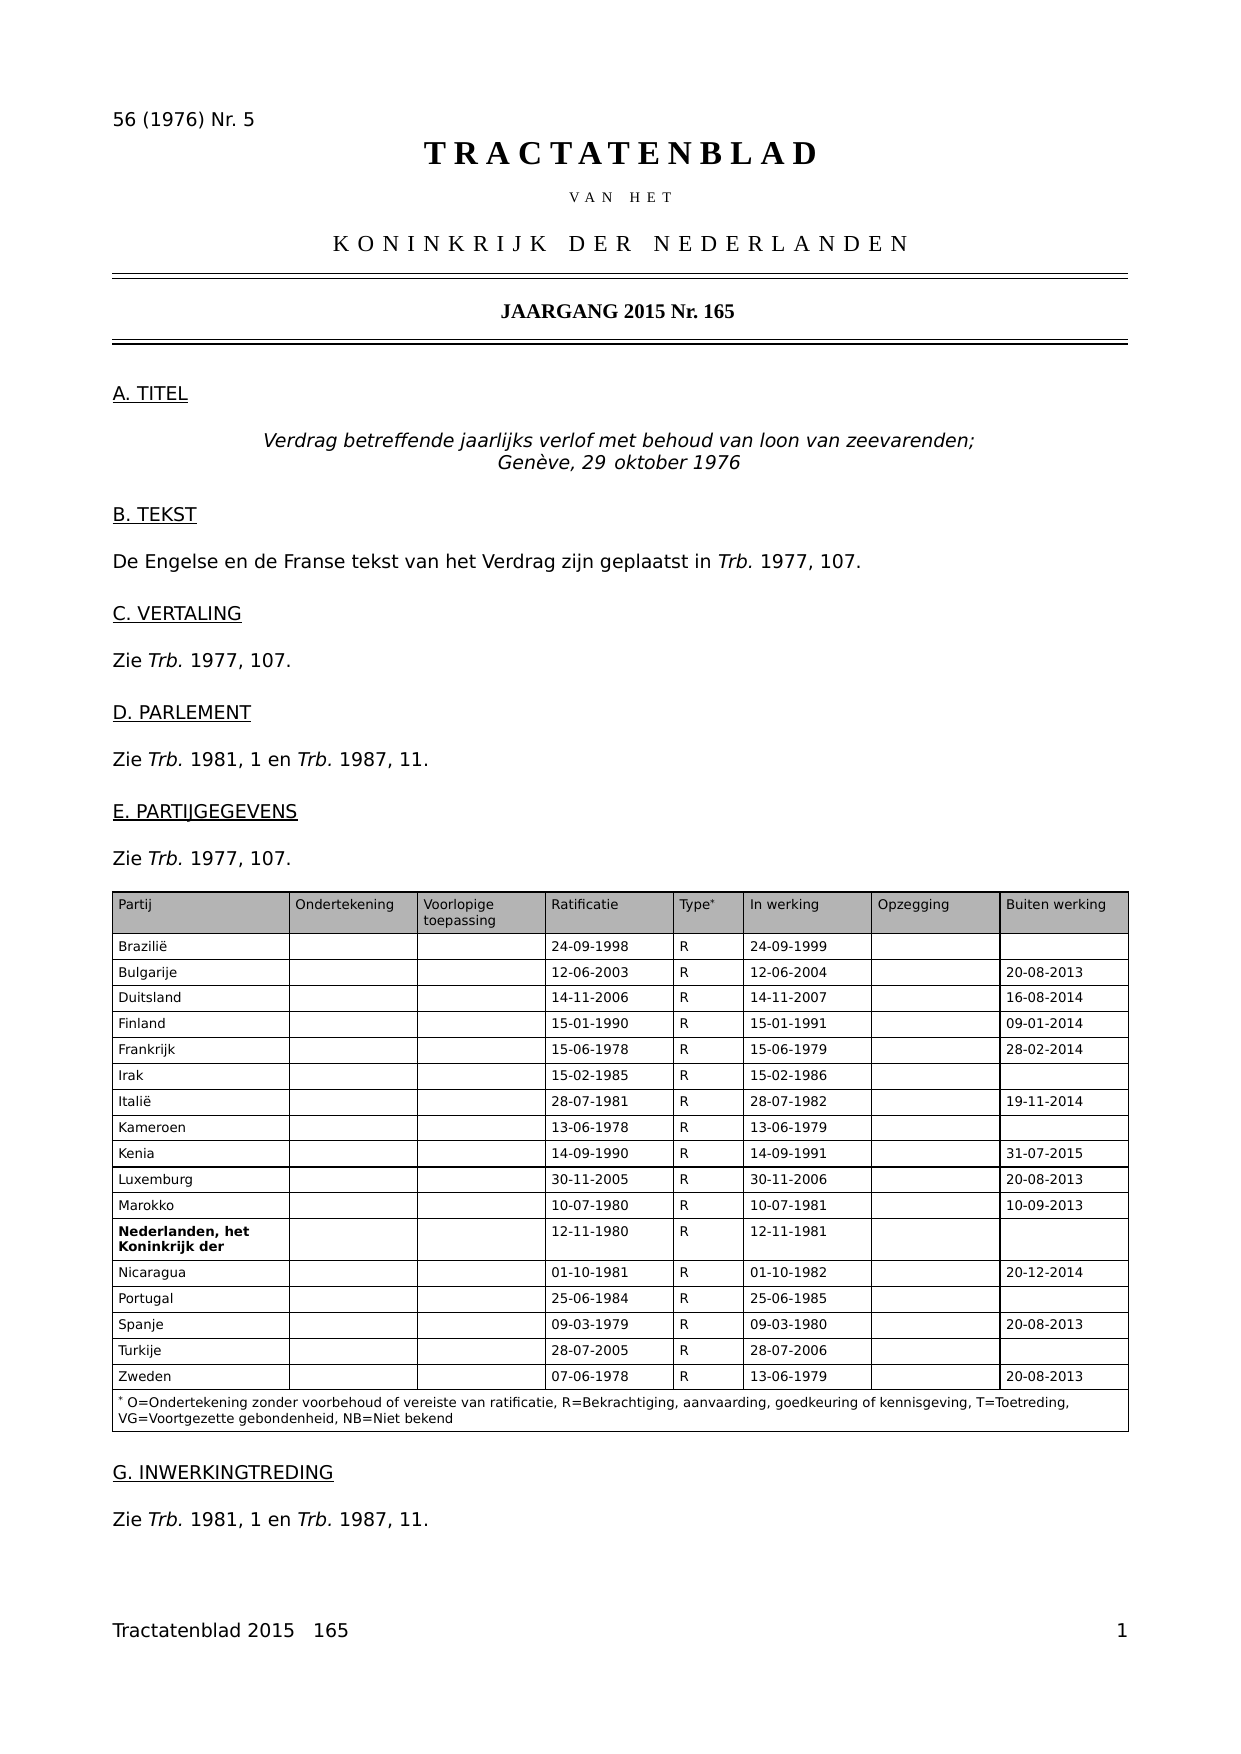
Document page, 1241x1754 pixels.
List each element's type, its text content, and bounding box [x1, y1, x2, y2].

table_cell 20-08-2013 [1001, 960, 1128, 985]
table_cell [872, 1339, 999, 1363]
table_cell Portugal [113, 1287, 289, 1312]
table_cell Luxemburg [113, 1168, 289, 1192]
text Zie Trb. 1981, 1 en Trb. 1987, 11. [112, 1509, 1128, 1531]
table_cell [290, 1219, 417, 1260]
table_cell [1001, 1339, 1128, 1363]
table_cell 01-10-1982 [744, 1261, 871, 1286]
table_cell 10-09-2013 [1001, 1193, 1128, 1218]
table_cell 10-07-1981 [744, 1193, 871, 1218]
table_cell [872, 960, 999, 985]
table_cell 28-02-2014 [1001, 1038, 1128, 1063]
table_cell [418, 1339, 545, 1363]
table_cell * O=Ondertekening zonder voorbehoud of vereiste van ratificatie, R=Bekrachtiging, aanvaarding, goedkeuring of kennisgeving, T=Toetreding, VG=Voortgezette gebondenheid, NB=Niet bekend [113, 1390, 1128, 1431]
table_cell [872, 1141, 999, 1166]
table_cell [290, 1261, 417, 1286]
subtitle A. TITEL [112, 383, 1128, 405]
table_cell [418, 986, 545, 1011]
table_cell [872, 1193, 999, 1218]
table_cell [872, 986, 999, 1011]
table_cell R [674, 1287, 743, 1312]
table_cell [418, 1261, 545, 1286]
table_cell R [674, 1064, 743, 1088]
table_cell R [674, 1090, 743, 1114]
table_cell [1001, 1064, 1128, 1088]
table_cell [418, 1116, 545, 1140]
table_cell Frankrijk [113, 1038, 289, 1063]
table_cell Spanje [113, 1313, 289, 1337]
table_cell 15-06-1979 [744, 1038, 871, 1063]
table_cell 13-06-1979 [744, 1116, 871, 1140]
table_cell 09-03-1980 [744, 1313, 871, 1337]
table_cell Nicaragua [113, 1261, 289, 1286]
table_cell 14-09-1990 [546, 1141, 673, 1166]
table_cell [290, 1365, 417, 1389]
table_cell [872, 1261, 999, 1286]
table_cell [290, 1141, 417, 1166]
table_cell [290, 1038, 417, 1063]
table_cell 28-07-1982 [744, 1090, 871, 1114]
table_cell [290, 1064, 417, 1088]
table_cell [1001, 934, 1128, 959]
table_cell 15-01-1991 [744, 1012, 871, 1037]
table_cell R [674, 1219, 743, 1260]
table_cell 12-06-2004 [744, 960, 871, 985]
table_cell [418, 1012, 545, 1037]
table_cell [1001, 1287, 1128, 1312]
table_cell [872, 1287, 999, 1312]
table_cell 10-07-1980 [546, 1193, 673, 1218]
table_cell R [674, 1365, 743, 1389]
table_cell R [674, 1116, 743, 1140]
table_cell R [674, 1313, 743, 1337]
table_cell 13-06-1979 [744, 1365, 871, 1389]
table_cell Duitsland [113, 986, 289, 1011]
table_cell 20-08-2013 [1001, 1168, 1128, 1192]
table_cell Italië [113, 1090, 289, 1114]
table_cell R [674, 1038, 743, 1063]
table_cell [872, 1365, 999, 1389]
table_cell Turkije [113, 1339, 289, 1363]
text Genève, 29 oktober 1976 [112, 452, 1128, 474]
table_cell 20-08-2013 [1001, 1365, 1128, 1389]
table_header Partij [113, 893, 289, 933]
text Verdrag betreffende jaarlijks verlof met behoud van loon van zeevarenden; [112, 430, 1128, 452]
table_header Buiten werking [1001, 893, 1128, 933]
text TRACTATENBLAD [112, 133, 1128, 172]
table_cell 12-11-1980 [546, 1219, 673, 1260]
table_cell 12-06-2003 [546, 960, 673, 985]
table_cell [290, 1168, 417, 1192]
table_cell 28-07-2006 [744, 1339, 871, 1363]
text Zie Trb. 1981, 1 en Trb. 1987, 11. [112, 749, 1128, 771]
table_cell [290, 1116, 417, 1140]
table_cell [290, 1012, 417, 1037]
table_header Ondertekening [290, 893, 417, 933]
table_cell 28-07-2005 [546, 1339, 673, 1363]
subtitle G. INWERKINGTREDING [112, 1462, 1128, 1484]
table_cell R [674, 1193, 743, 1218]
table_cell 13-06-1978 [546, 1116, 673, 1140]
table_cell 09-01-2014 [1001, 1012, 1128, 1037]
text KONINKRIJK DER NEDERLANDEN [112, 229, 1128, 256]
table_cell 19-11-2014 [1001, 1090, 1128, 1114]
table_cell 24-09-1999 [744, 934, 871, 959]
table_cell 01-10-1981 [546, 1261, 673, 1286]
table_cell R [674, 960, 743, 985]
table_cell [290, 1339, 417, 1363]
table_cell [290, 1090, 417, 1114]
table_cell R [674, 1168, 743, 1192]
table_cell Kenia [113, 1141, 289, 1166]
table_header Opzegging [872, 893, 999, 933]
table_cell 31-07-2015 [1001, 1141, 1128, 1166]
table_cell [872, 1168, 999, 1192]
table_cell 14-11-2006 [546, 986, 673, 1011]
table_cell Nederlanden, het Koninkrijk der [113, 1219, 289, 1260]
table_cell 30-11-2005 [546, 1168, 673, 1192]
text De Engelse en de Franse tekst van het Verdrag zijn geplaatst in Trb. 1977, 107. [112, 551, 1128, 573]
table_cell [872, 1090, 999, 1114]
table_cell [418, 1168, 545, 1192]
table_cell [290, 934, 417, 959]
table_cell 20-12-2014 [1001, 1261, 1128, 1286]
table_cell 28-07-1981 [546, 1090, 673, 1114]
table_cell 14-09-1991 [744, 1141, 871, 1166]
table_cell [418, 1365, 545, 1389]
table_cell R [674, 1339, 743, 1363]
table_cell Brazilië [113, 934, 289, 959]
table_cell R [674, 986, 743, 1011]
table_cell 09-03-1979 [546, 1313, 673, 1337]
table_cell 30-11-2006 [744, 1168, 871, 1192]
table_cell 20-08-2013 [1001, 1313, 1128, 1337]
table_cell [418, 1038, 545, 1063]
text 56 (1976) Nr. 5 [112, 109, 1128, 131]
table_cell [418, 1193, 545, 1218]
table_cell [872, 1012, 999, 1037]
text VAN HET [112, 189, 1128, 206]
subtitle E. PARTIJGEGEVENS [112, 801, 1128, 823]
table_cell 15-06-1978 [546, 1038, 673, 1063]
table_cell [290, 1313, 417, 1337]
table_cell 12-11-1981 [744, 1219, 871, 1260]
table_cell R [674, 934, 743, 959]
table_cell R [674, 1261, 743, 1286]
table_cell [872, 1064, 999, 1088]
table_header In werking [744, 893, 871, 933]
table_header Ratificatie [546, 893, 673, 933]
table_cell [290, 1287, 417, 1312]
text Zie Trb. 1977, 107. [112, 848, 1128, 869]
table_cell [290, 986, 417, 1011]
table_cell Zweden [113, 1365, 289, 1389]
table_cell [418, 1064, 545, 1088]
text JAARGANG 2015 Nr. 165 [112, 299, 1128, 323]
table_header Voorlopige toepassing [418, 893, 545, 933]
table_cell [418, 1090, 545, 1114]
table_cell [872, 1219, 999, 1260]
table_cell [1001, 1116, 1128, 1140]
table_cell 15-02-1985 [546, 1064, 673, 1088]
table_cell [290, 960, 417, 985]
table_cell [418, 1219, 545, 1260]
table_header Type* [674, 893, 743, 933]
table_cell 15-01-1990 [546, 1012, 673, 1037]
table_cell [418, 960, 545, 985]
table_cell [290, 1193, 417, 1218]
subtitle C. VERTALING [112, 603, 1128, 625]
table_cell [1001, 1219, 1128, 1260]
table_cell [418, 934, 545, 959]
table_cell R [674, 1012, 743, 1037]
table_cell [872, 934, 999, 959]
table_cell Finland [113, 1012, 289, 1037]
text Zie Trb. 1977, 107. [112, 650, 1128, 672]
table_cell 25-06-1985 [744, 1287, 871, 1312]
subtitle B. TEKST [112, 504, 1128, 526]
table_cell 24-09-1998 [546, 934, 673, 959]
table_cell [872, 1116, 999, 1140]
table_cell 16-08-2014 [1001, 986, 1128, 1011]
table_cell Kameroen [113, 1116, 289, 1140]
table_cell [418, 1141, 545, 1166]
table_cell [872, 1313, 999, 1337]
subtitle D. PARLEMENT [112, 702, 1128, 724]
table_cell 25-06-1984 [546, 1287, 673, 1312]
table_cell [418, 1313, 545, 1337]
table_cell Marokko [113, 1193, 289, 1218]
table_cell 07-06-1978 [546, 1365, 673, 1389]
table_cell [418, 1287, 545, 1312]
table_cell Bulgarije [113, 960, 289, 985]
table_cell [872, 1038, 999, 1063]
table_cell Irak [113, 1064, 289, 1088]
table_cell R [674, 1141, 743, 1166]
table_cell 15-02-1986 [744, 1064, 871, 1088]
table_cell 14-11-2007 [744, 986, 871, 1011]
